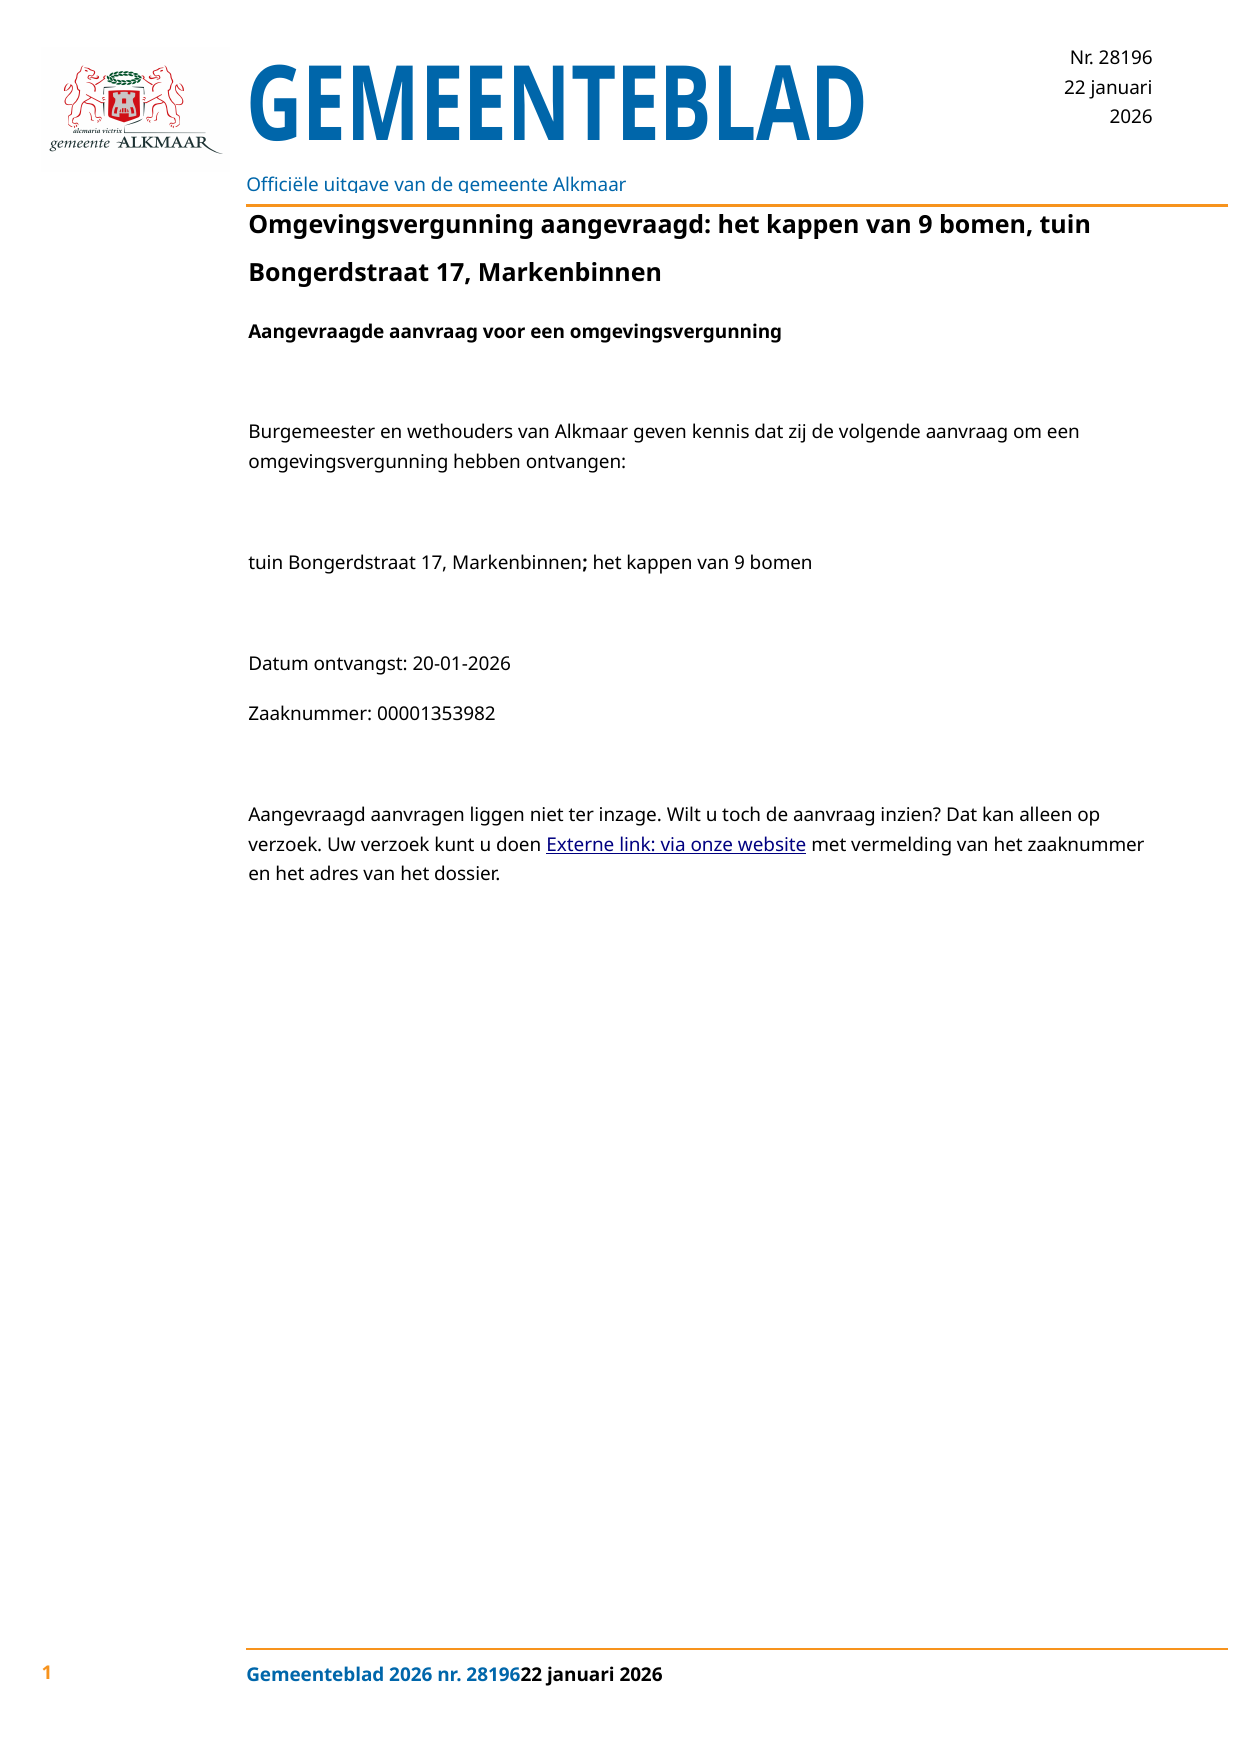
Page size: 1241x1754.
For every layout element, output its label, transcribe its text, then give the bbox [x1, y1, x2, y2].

text Omgevingsvergunning aangevraagd: het kappen van 9 bomen, tuin Bongerdstraat 17, Markenbinnen [248, 207, 1152, 288]
text Aangevraagde aanvraag voor een omgevingsvergunning [248, 318, 1152, 344]
text Aangevraagd aanvragen liggen niet ter inzage. Wilt u toch de aanvraag inzien? Dat kan alleen op verzoek. Uw verzoek kunt u doen Externe link: via onze website met vermelding van het zaaknummer en het adres van het dossier. [248, 801, 1152, 886]
text Burgemeester en wethouders van Alkmaar geven kennis dat zij de volgende aanvraag om een omgevingsvergunning hebben ontvangen: [248, 419, 1152, 474]
text Zaaknummer: 00001353982 [248, 700, 1152, 726]
text Datum ontvangst: 20-01-2026 [248, 650, 1152, 676]
text tuin Bongerdstraat 17, Markenbinnen; het kappen van 9 bomen [248, 549, 1152, 575]
picture [41, 47, 231, 172]
